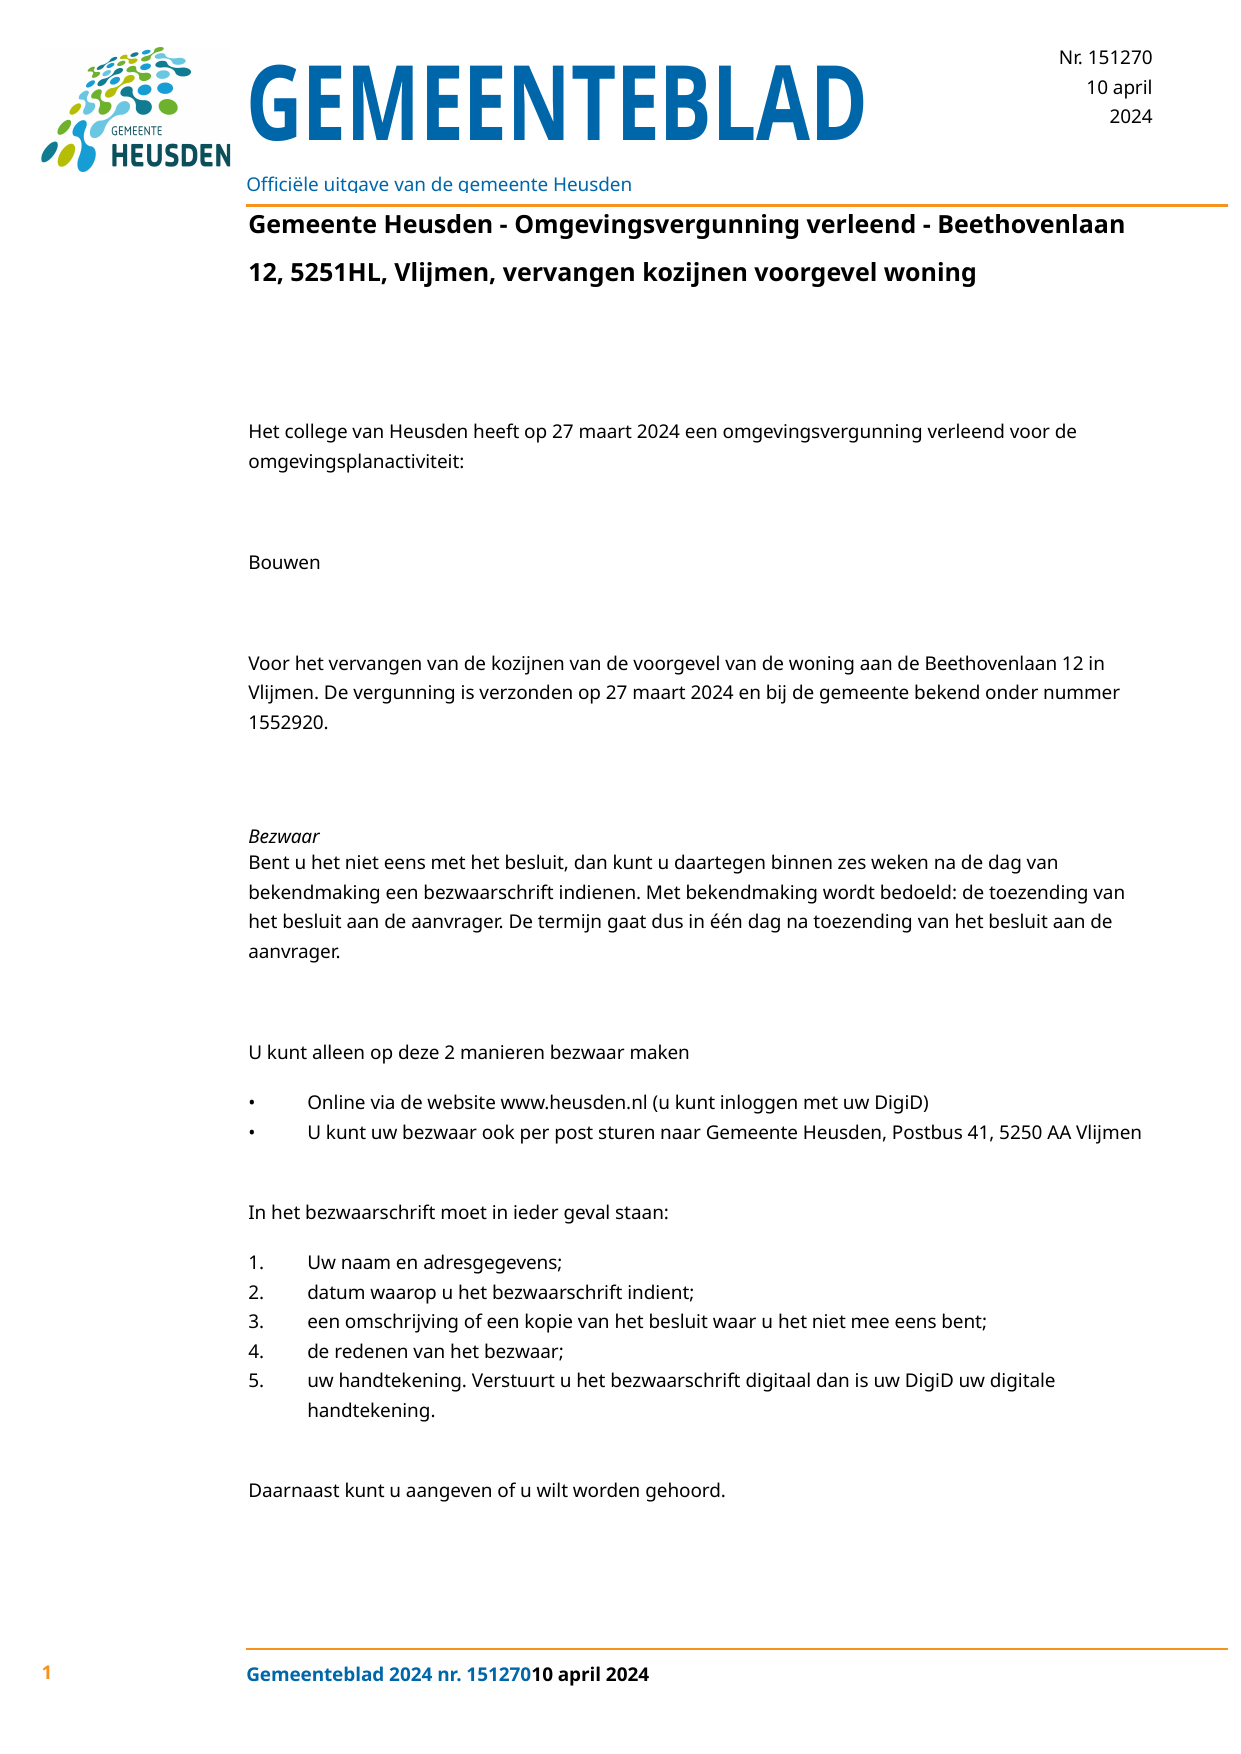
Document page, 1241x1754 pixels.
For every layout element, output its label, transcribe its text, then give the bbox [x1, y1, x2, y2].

picture [41, 47, 231, 172]
list Uw naam en adresgegevens; [248, 1249, 1152, 1275]
list U kunt uw bezwaar ook per post sturen naar Gemeente Heusden, Postbus 41, 5250 AA Vlijmen [248, 1119, 1152, 1144]
text Daarnaast kunt u aangeven of u wilt worden gehoord. [248, 1477, 1152, 1503]
text Gemeente Heusden - Omgevingsvergunning verleend - Beethovenlaan 12, 5251HL, Vlijmen, vervangen kozijnen voorgevel woning [248, 207, 1152, 288]
text U kunt alleen op deze 2 manieren bezwaar maken [248, 1039, 1152, 1064]
list datum waarop u het bezwaarschrift indient; [248, 1279, 1152, 1304]
text Voor het vervangen van de kozijnen van de voorgevel van de woning aan de Beethovenlaan 12 in Vlijmen. De vergunning is verzonden op 27 maart 2024 en bij de gemeente bekend onder nummer 1552920. [248, 650, 1152, 735]
text In het bezwaarschrift moet in ieder geval staan: [248, 1199, 1152, 1224]
list uw handtekening. Verstuurt u het bezwaarschrift digitaal dan is uw DigiD uw digitale handtekening. [248, 1368, 1152, 1423]
text Bent u het niet eens met het besluit, dan kunt u daartegen binnen zes weken na de dag van bekendmaking een bezwaarschrift indienen. Met bekendmaking wordt bedoeld: de toezending van het besluit aan de aanvrager. De termijn gaat dus in één dag na toezending van het besluit aan de aanvrager. [248, 849, 1152, 964]
list de redenen van het bezwaar; [248, 1338, 1152, 1364]
text Bouwen [248, 549, 1152, 575]
text Bezwaar [248, 823, 1152, 849]
list een omschrijving of een kopie van het besluit waar u het niet mee eens bent; [248, 1308, 1152, 1334]
text Het college van Heusden heeft op 27 maart 2024 een omgevingsvergunning verleend voor de omgevingsplanactiviteit: [248, 419, 1152, 474]
list Online via de website www.heusden.nl (u kunt inloggen met uw DigiD) [248, 1089, 1152, 1115]
